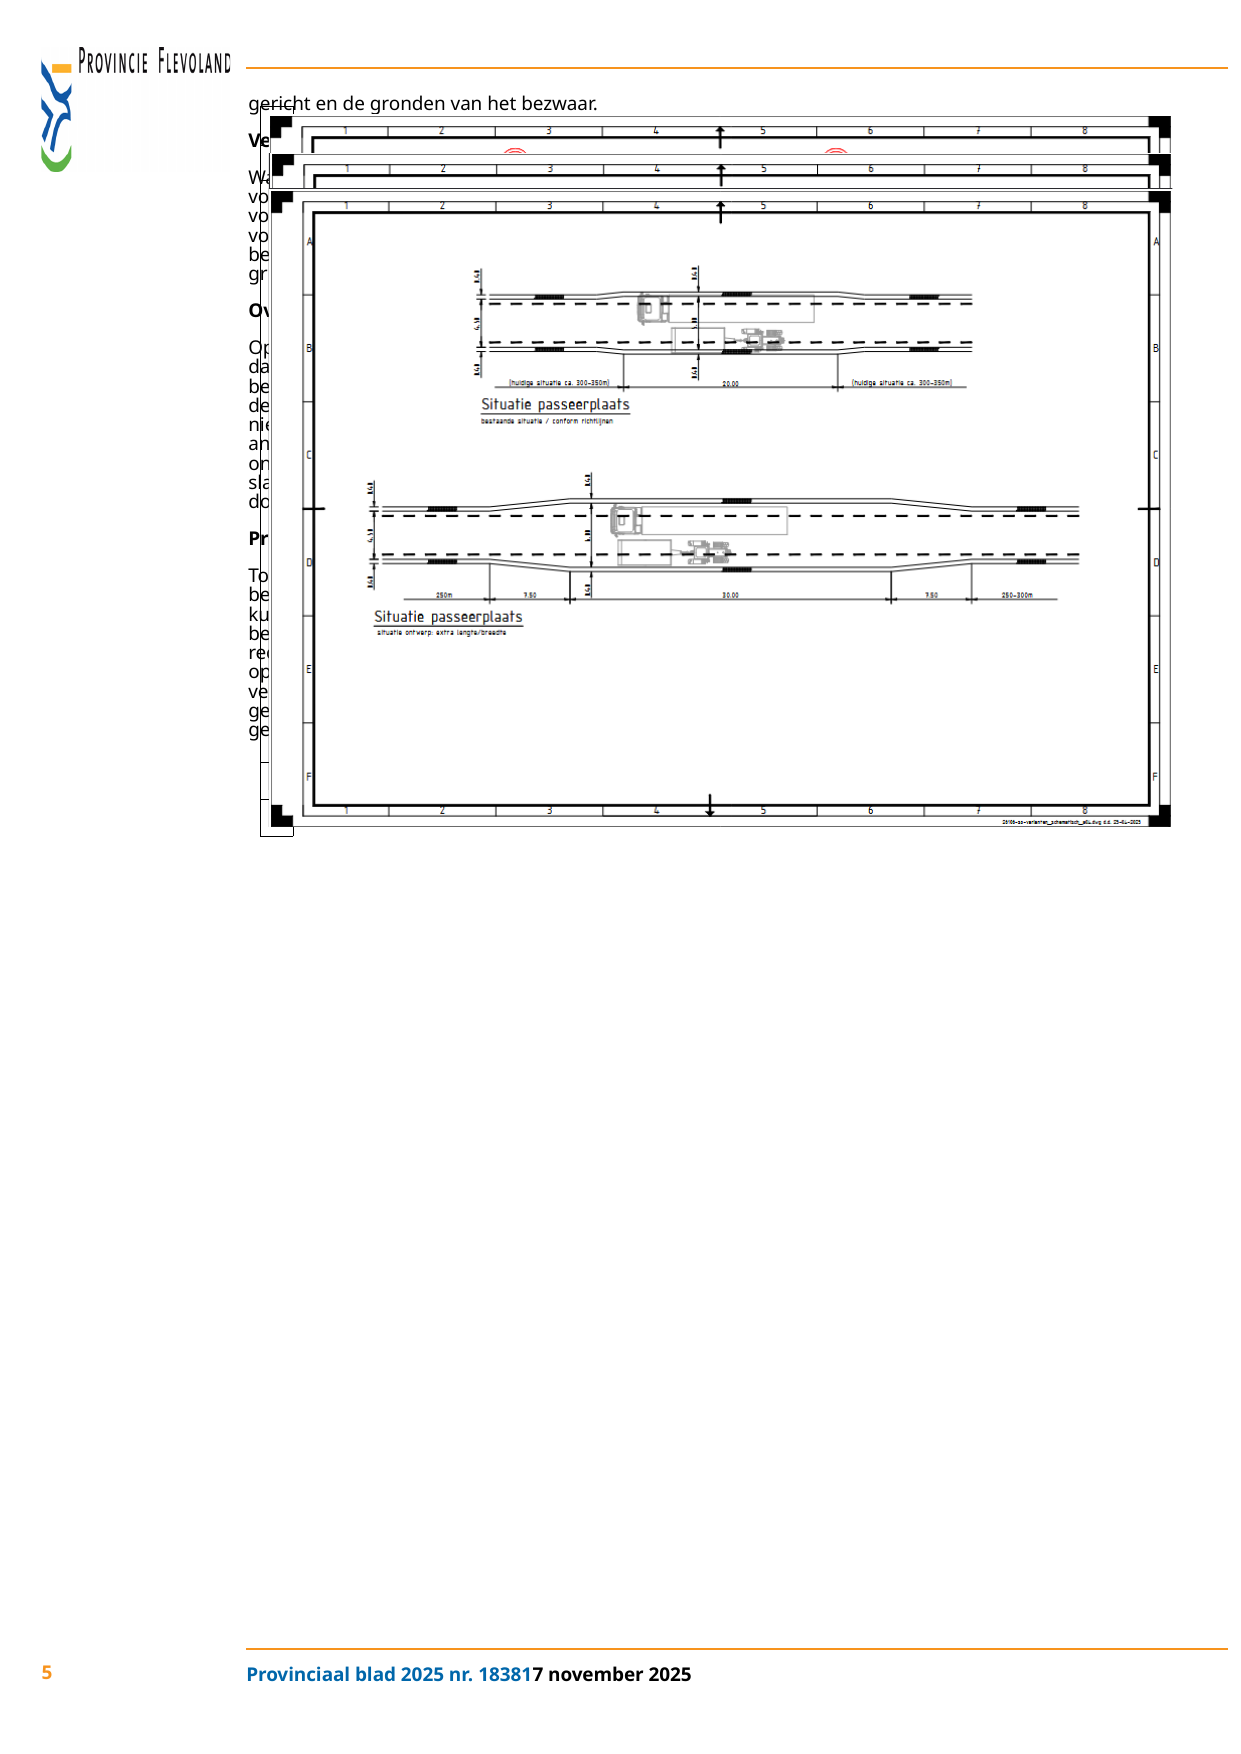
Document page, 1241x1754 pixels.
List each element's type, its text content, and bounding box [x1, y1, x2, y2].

text gericht en de gronden van het bezwaar. [248, 95, 1152, 114]
picture [268, 114, 1173, 827]
picture [41, 47, 231, 172]
